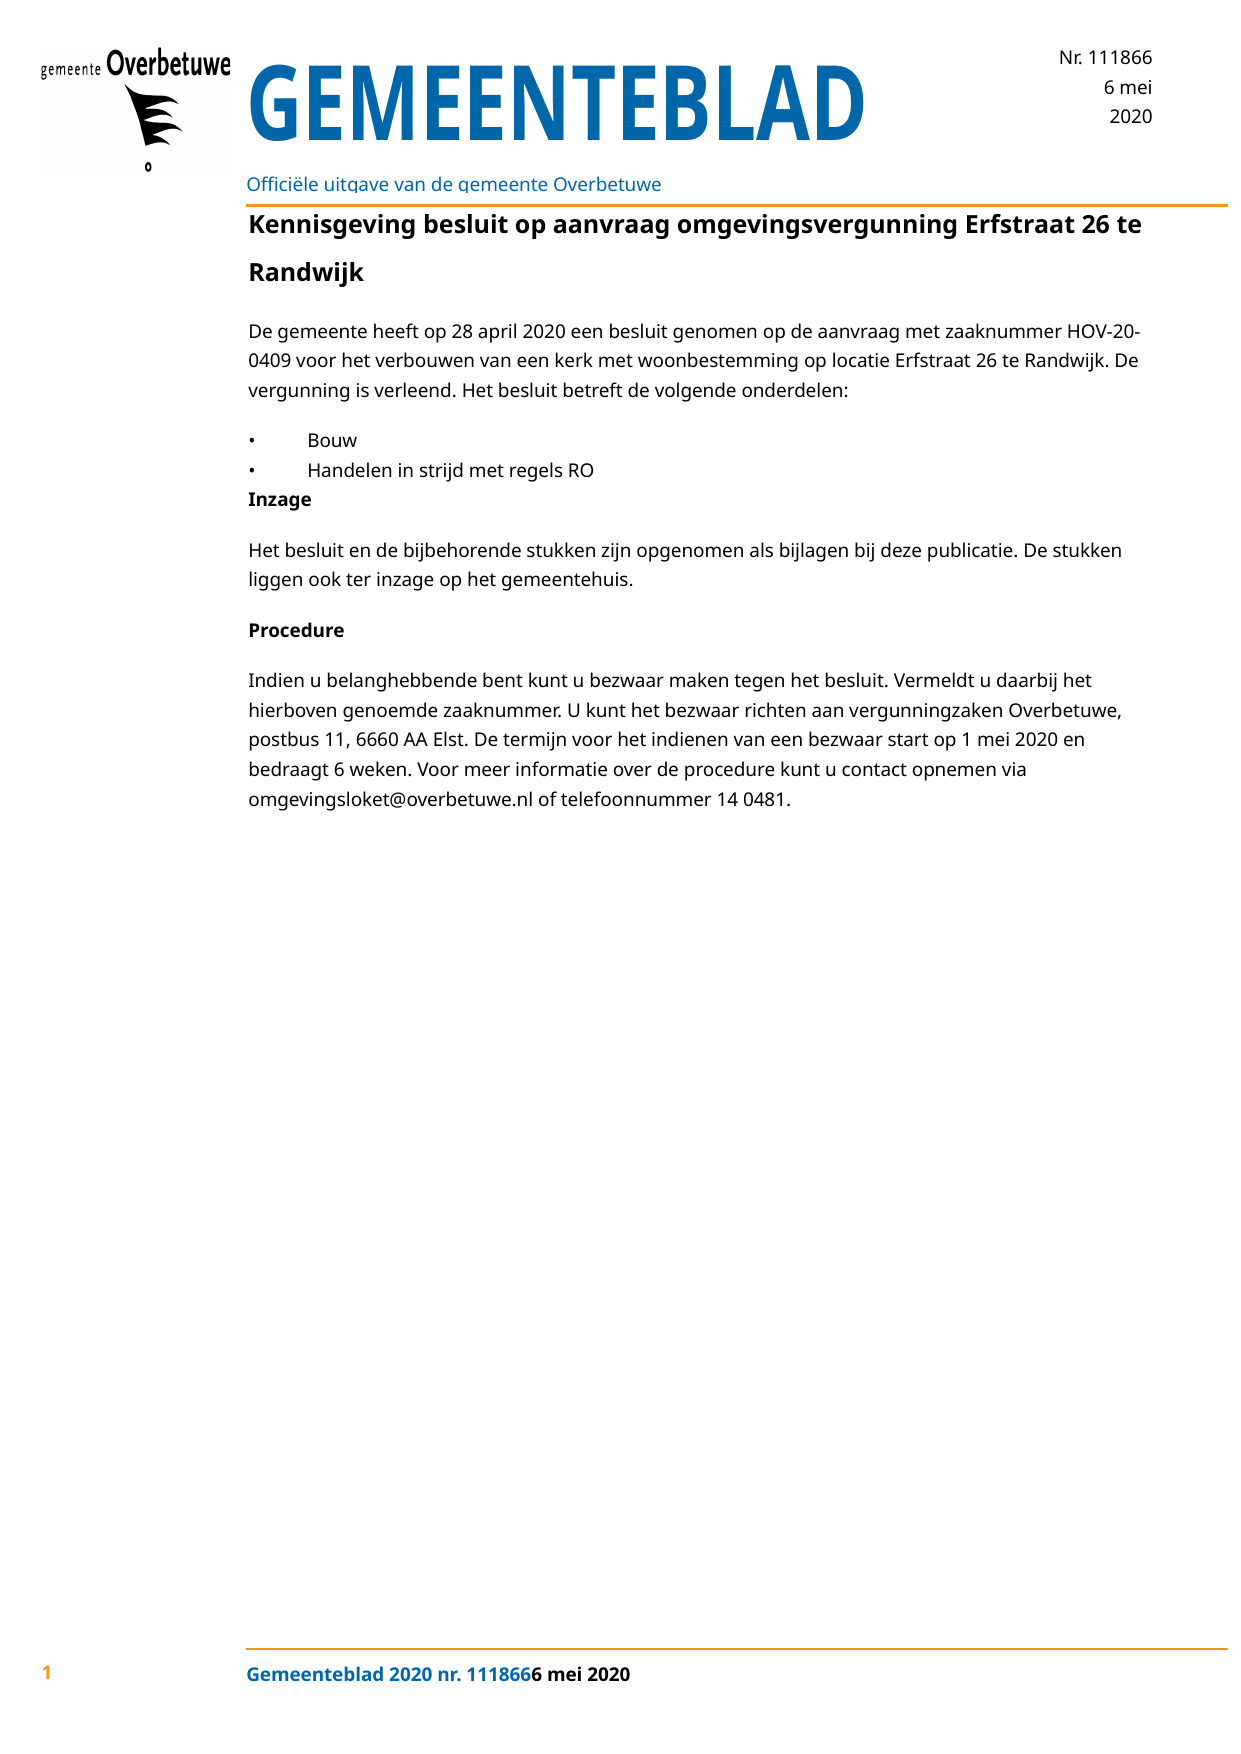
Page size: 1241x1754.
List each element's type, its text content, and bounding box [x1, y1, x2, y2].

list Handelen in strijd met regels RO [248, 457, 1152, 483]
text De gemeente heeft op 28 april 2020 een besluit genomen op de aanvraag met zaaknummer HOV-20-0409 voor het verbouwen van een kerk met woonbestemming op locatie Erfstraat 26 te Randwijk. De vergunning is verleend. Het besluit betreft de volgende onderdelen: [248, 318, 1152, 403]
text Procedure [248, 617, 1152, 643]
text Kennisgeving besluit op aanvraag omgevingsvergunning Erfstraat 26 te Randwijk [248, 207, 1152, 288]
list Bouw [248, 427, 1152, 453]
picture [41, 47, 231, 172]
text Inzage [248, 487, 1152, 512]
text Het besluit en de bijbehorende stukken zijn opgenomen als bijlagen bij deze publicatie. De stukken liggen ook ter inzage op het gemeentehuis. [248, 537, 1152, 592]
text Indien u belanghebbende bent kunt u bezwaar maken tegen het besluit. Vermeldt u daarbij het hierboven genoemde zaaknummer. U kunt het bezwaar richten aan vergunningzaken Overbetuwe, postbus 11, 6660 AA Elst. De termijn voor het indienen van een bezwaar start op 1 mei 2020 en bedraagt 6 weken. Voor meer informatie over de procedure kunt u contact opnemen via omgevingsloket@overbetuwe.nl of telefoonnummer 14 0481. [248, 667, 1152, 812]
